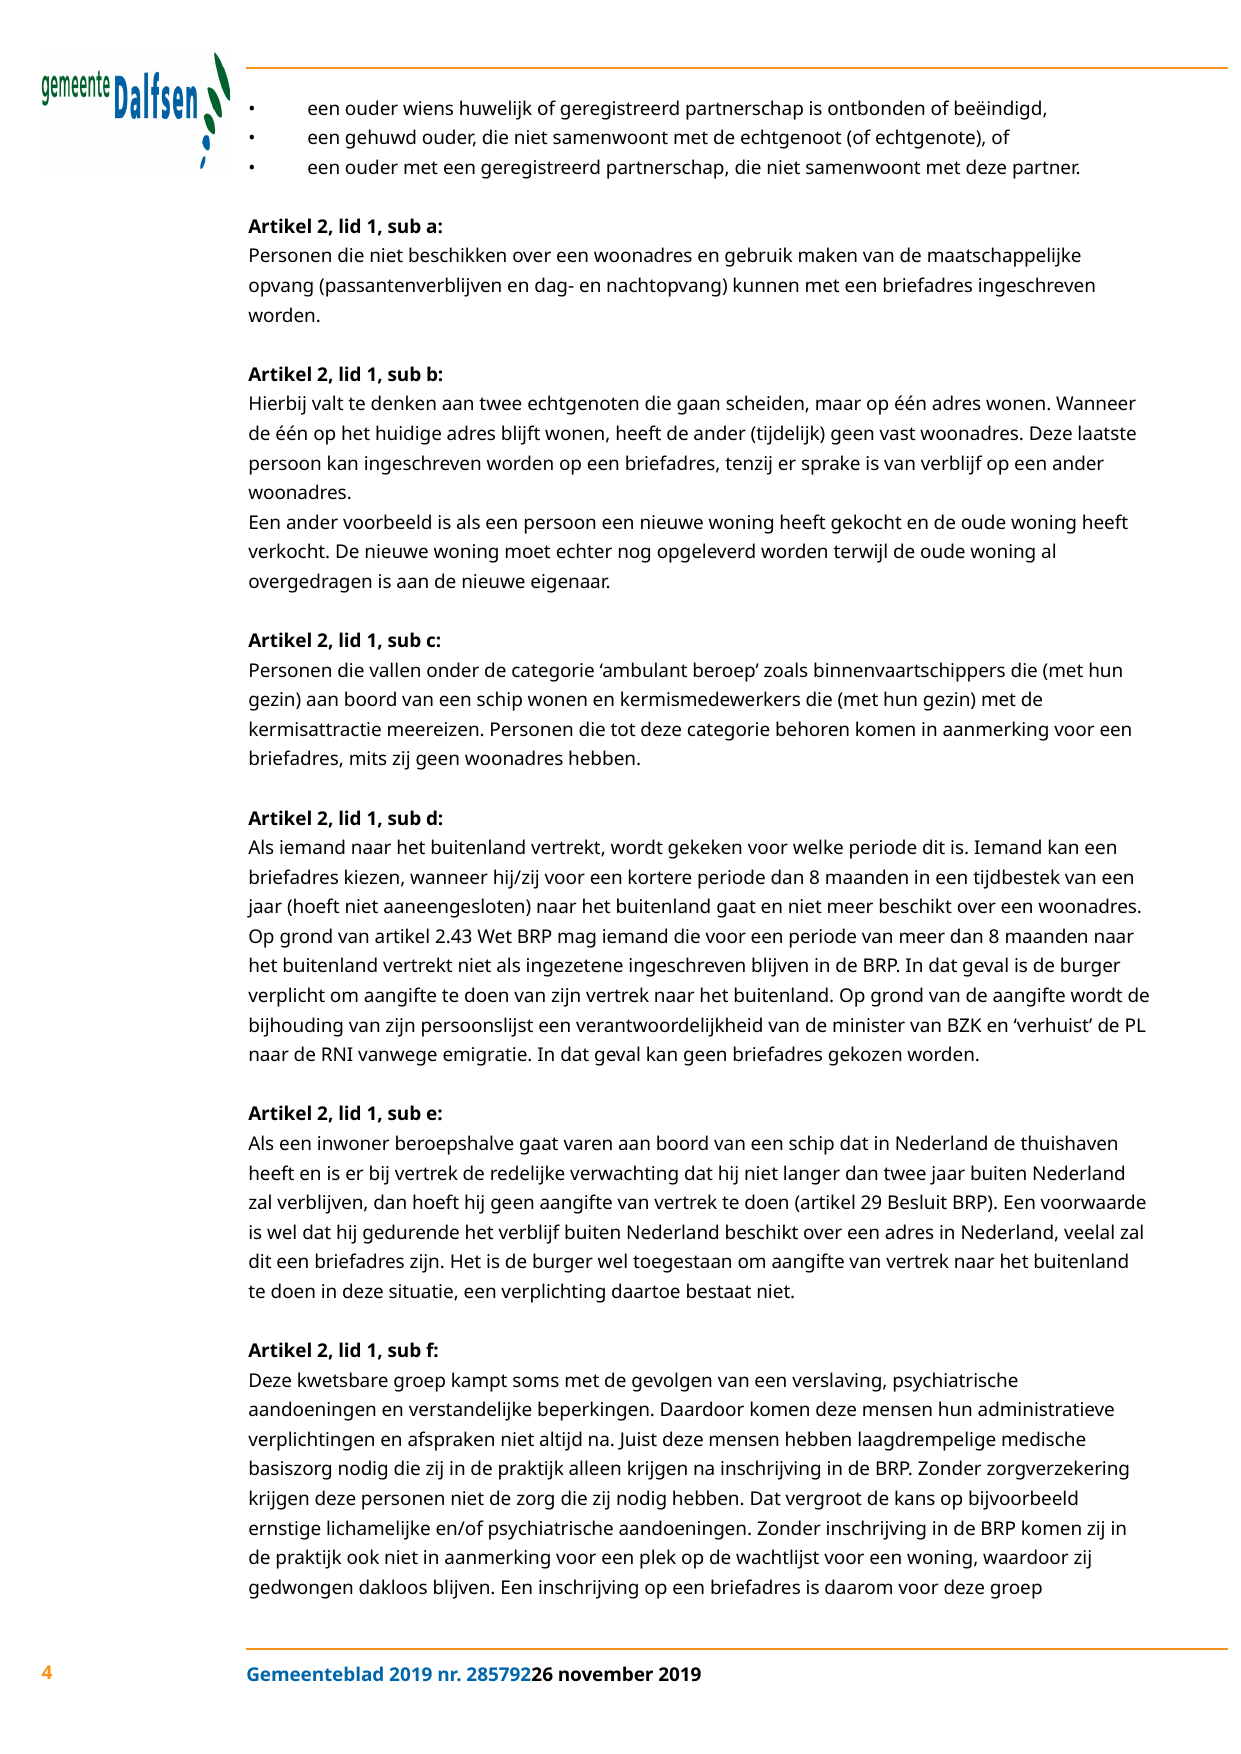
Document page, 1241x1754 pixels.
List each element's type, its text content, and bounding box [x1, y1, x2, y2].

text Personen die niet beschikken over een woonadres en gebruik maken van de maatschappelijke opvang (passantenverblijven en dag- en nachtopvang) kunnen met een briefadres ingeschreven worden. [248, 243, 1152, 328]
text Als een inwoner beroepshalve gaat varen aan boord van een schip dat in Nederland de thuishaven heeft en is er bij vertrek de redelijke verwachting dat hij niet langer dan twee jaar buiten Nederland zal verblijven, dan hoeft hij geen aangifte van vertrek te doen (artikel 29 Besluit BRP). Een voorwaarde is wel dat hij gedurende het verblijf buiten Nederland beschikt over een adres in Nederland, veelal zal dit een briefadres zijn. Het is de burger wel toegestaan om aangifte van vertrek naar het buitenland te doen in deze situatie, een verplichting daartoe bestaat niet. [248, 1130, 1152, 1304]
text Als iemand naar het buitenland vertrekt, wordt gekeken voor welke periode dit is. Iemand kan een briefadres kiezen, wanneer hij/zij voor een kortere periode dan 8 maanden in een tijdbestek van een jaar (hoeft niet aaneengesloten) naar het buitenland gaat en niet meer beschikt over een woonadres. [248, 834, 1152, 919]
text Artikel 2, lid 1, sub b: [248, 361, 1152, 387]
picture [41, 47, 231, 172]
list een gehuwd ouder, die niet samenwoont met de echtgenoot (of echtgenote), of [248, 124, 1152, 150]
text Deze kwetsbare groep kampt soms met de gevolgen van een verslaving, psychiatrische aandoeningen en verstandelijke beperkingen. Daardoor komen deze mensen hun administratieve verplichtingen en afspraken niet altijd na. Juist deze mensen hebben laagdrempelige medische basiszorg nodig die zij in de praktijk alleen krijgen na inschrijving in de BRP. Zonder zorgverzekering krijgen deze personen niet de zorg die zij nodig hebben. Dat vergroot de kans op bijvoorbeeld ernstige lichamelijke en/of psychiatrische aandoeningen. Zonder inschrijving in de BRP komen zij in de praktijk ook niet in aanmerking voor een plek op de wachtlijst voor een woning, waardoor zij gedwongen dakloos blijven. Een inschrijving op een briefadres is daarom voor deze groep [248, 1367, 1152, 1600]
text Artikel 2, lid 1, sub a: [248, 213, 1152, 239]
text Personen die vallen onder de categorie ‘ambulant beroep’ zoals binnenvaartschippers die (met hun gezin) aan boord van een schip wonen en kermismedewerkers die (met hun gezin) met de kermisattractie meereizen. Personen die tot deze categorie behoren komen in aanmerking voor een briefadres, mits zij geen woonadres hebben. [248, 657, 1152, 771]
text Artikel 2, lid 1, sub c: [248, 627, 1152, 653]
text Op grond van artikel 2.43 Wet BRP mag iemand die voor een periode van meer dan 8 maanden naar het buitenland vertrekt niet als ingezetene ingeschreven blijven in de BRP. In dat geval is de burger verplicht om aangifte te doen van zijn vertrek naar het buitenland. Op grond van de aangifte wordt de bijhouding van zijn persoonslijst een verantwoordelijkheid van de minister van BZK en ‘verhuist’ de PL naar de RNI vanwege emigratie. In dat geval kan geen briefadres gekozen worden. [248, 923, 1152, 1067]
list een ouder wiens huwelijk of geregistreerd partnerschap is ontbonden of beëindigd, [248, 95, 1152, 121]
list een ouder met een geregistreerd partnerschap, die niet samenwoont met deze partner. [248, 154, 1152, 180]
text Een ander voorbeeld is als een persoon een nieuwe woning heeft gekocht en de oude woning heeft verkocht. De nieuwe woning moet echter nog opgeleverd worden terwijl de oude woning al overgedragen is aan de nieuwe eigenaar. [248, 509, 1152, 594]
text Artikel 2, lid 1, sub d: [248, 805, 1152, 831]
text Artikel 2, lid 1, sub f: [248, 1337, 1152, 1363]
text Hierbij valt te denken aan twee echtgenoten die gaan scheiden, maar op één adres wonen. Wanneer de één op het huidige adres blijft wonen, heeft de ander (tijdelijk) geen vast woonadres. Deze laatste persoon kan ingeschreven worden op een briefadres, tenzij er sprake is van verblijf op een ander woonadres. [248, 391, 1152, 505]
text Artikel 2, lid 1, sub e: [248, 1101, 1152, 1126]
